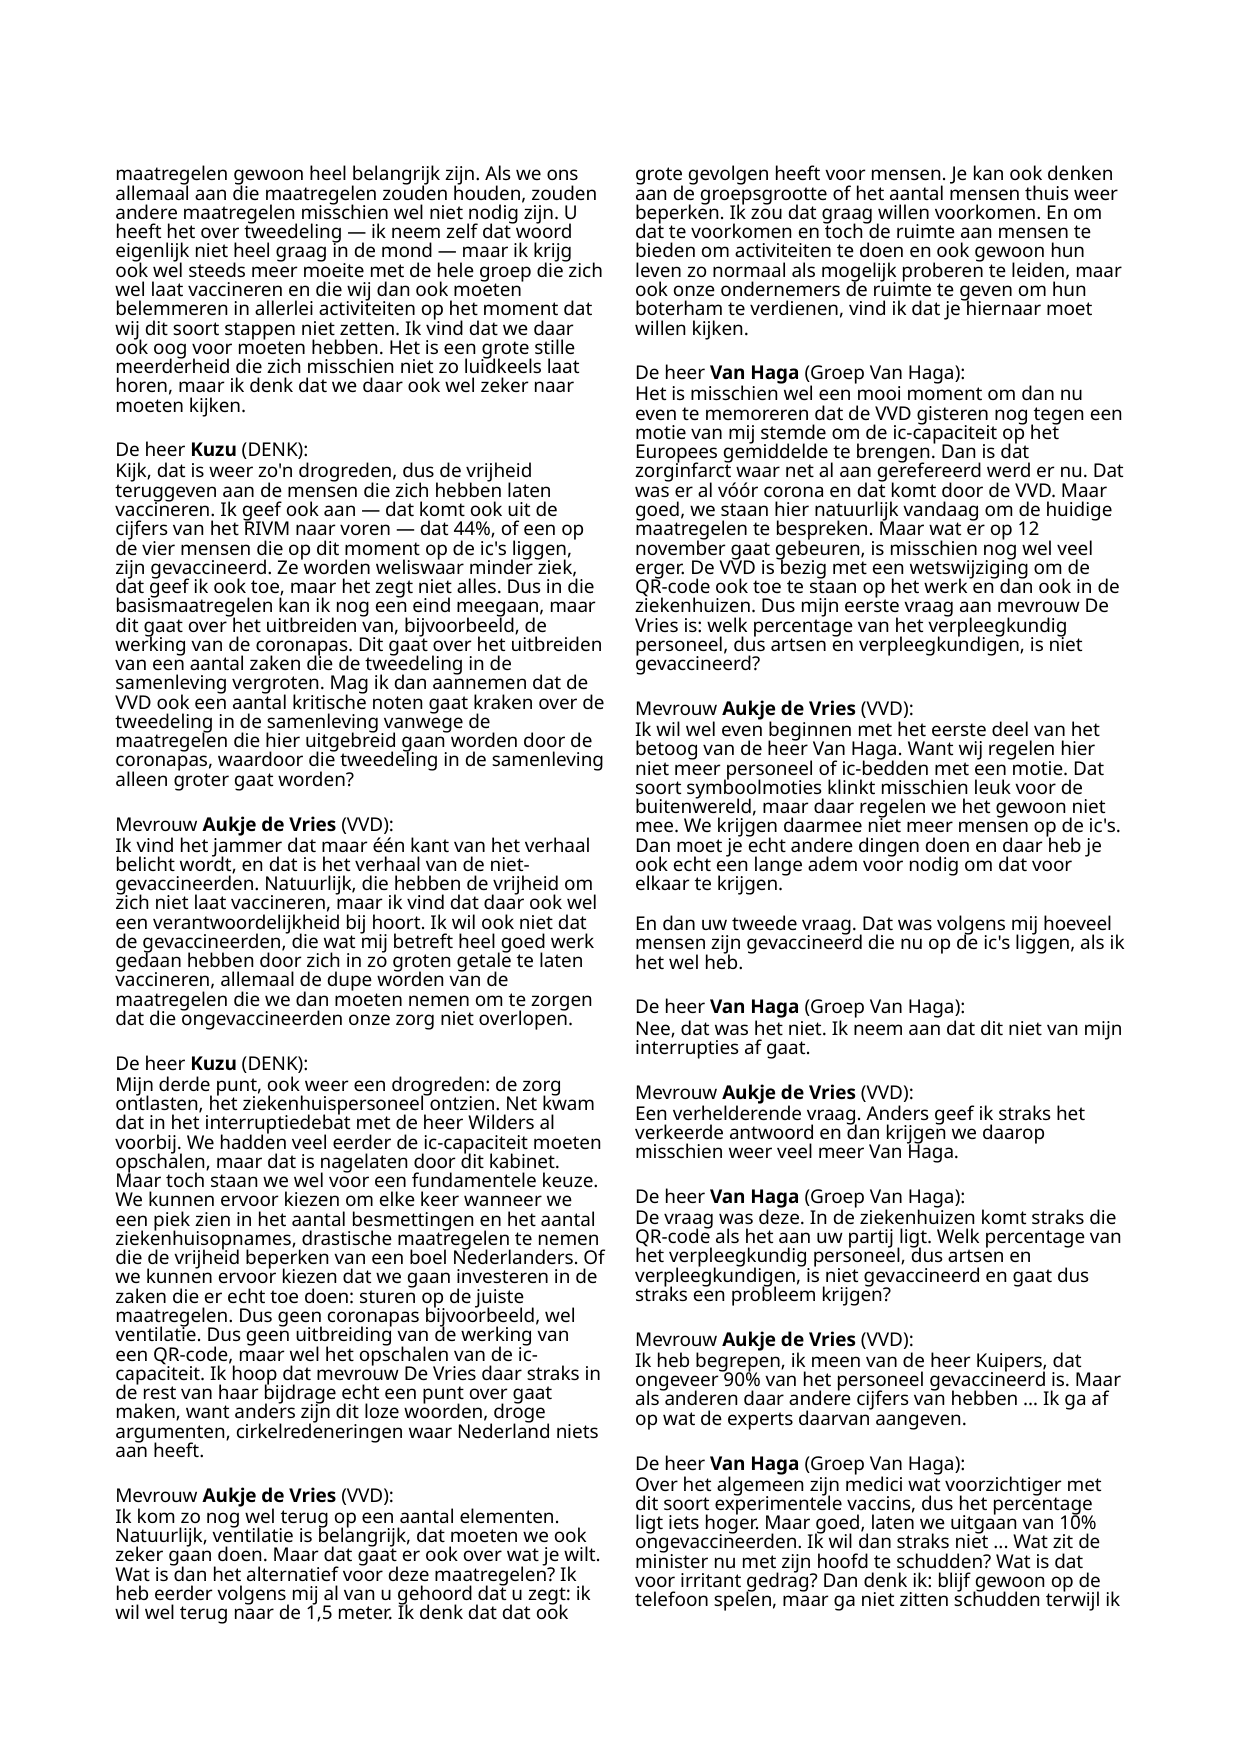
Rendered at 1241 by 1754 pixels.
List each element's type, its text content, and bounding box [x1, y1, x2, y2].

text De heer Van Haga (Groep Van Haga): [635, 994, 1125, 1019]
text En dan uw tweede vraag. Dat was volgens mij hoeveel mensen zijn gevaccineerd die nu op de ic's liggen, als ik het wel heb. [635, 915, 1125, 973]
text De heer Van Haga (Groep Van Haga): [635, 1450, 1125, 1476]
text grote gevolgen heeft voor mensen. Je kan ook denken aan de groepsgrootte of het aantal mensen thuis weer beperken. Ik zou dat graag willen voorkomen. En om dat te voorkomen en toch de ruimte aan mensen te bieden om activiteiten te doen en ook gewoon hun leven zo normaal als mogelijk proberen te leiden, maar ook onze ondernemers de ruimte te geven om hun boterham te verdienen, vind ik dat je hiernaar moet willen kijken. [635, 165, 1125, 339]
text Mevrouw Aukje de Vries (VVD): [115, 1482, 605, 1508]
text Nee, dat was het niet. Ik neem aan dat dit niet van mijn interrupties af gaat. [635, 1019, 1125, 1058]
text Mijn derde punt, ook weer een drogreden: de zorg ontlasten, het ziekenhuispersoneel ontzien. Net kwam dat in het interruptiedebat met de heer Wilders al voorbij. We hadden veel eerder de ic-capaciteit moeten opschalen, maar dat is nagelaten door dit kabinet. Maar toch staan we wel voor een fundamentele keuze. We kunnen ervoor kiezen om elke keer wanneer we een piek zien in het aantal besmettingen en het aantal ziekenhuisopnames, drastische maatregelen te nemen die de vrijheid beperken van een boel Nederlanders. Of we kunnen ervoor kiezen dat we gaan investeren in de zaken die er echt toe doen: sturen op de juiste maatregelen. Dus geen coronapas bijvoorbeeld, wel ventilatie. Dus geen uitbreiding van de werking van een QR-code, maar wel het opschalen van de ic-capaciteit. Ik hoop dat mevrouw De Vries daar straks in de rest van haar bijdrage echt een punt over gaat maken, want anders zijn dit loze woorden, droge argumenten, cirkelredeneringen waar Nederland niets aan heeft. [115, 1076, 605, 1461]
text Ik wil wel even beginnen met het eerste deel van het betoog van de heer Van Haga. Want wij regelen hier niet meer personeel of ic-bedden met een motie. Dat soort symboolmoties klinkt misschien leuk voor de buitenwereld, maar daar regelen we het gewoon niet mee. We krijgen daarmee niet meer mensen op de ic's. Dan moet je echt andere dingen doen en daar heb je ook echt een lange adem voor nodig om dat voor elkaar te krijgen. [635, 721, 1125, 894]
text De heer Kuzu (DENK): [115, 437, 605, 462]
text Mevrouw Aukje de Vries (VVD): [635, 1326, 1125, 1352]
text Ik vind het jammer dat maar één kant van het verhaal belicht wordt, en dat is het verhaal van de niet-gevaccineerden. Natuurlijk, die hebben de vrijheid om zich niet laat vaccineren, maar ik vind dat daar ook wel een verantwoordelijkheid bij hoort. Ik wil ook niet dat de gevaccineerden, die wat mij betreft heel goed werk gedaan hebben door zich in zo groten getale te laten vaccineren, allemaal de dupe worden van de maatregelen die we dan moeten nemen om te zorgen dat die ongevaccineerden onze zorg niet overlopen. [115, 837, 605, 1029]
text Over het algemeen zijn medici wat voorzichtiger met dit soort experimentele vaccins, dus het percentage ligt iets hoger. Maar goed, laten we uitgaan van 10% ongevaccineerden. Ik wil dan straks niet ... Wat zit de minister nu met zijn hoofd te schudden? Wat is dat voor irritant gedrag? Dan denk ik: blijf gewoon op de telefoon spelen, maar ga niet zitten schudden terwijl ik [635, 1476, 1125, 1610]
text maatregelen gewoon heel belangrijk zijn. Als we ons allemaal aan die maatregelen zouden houden, zouden andere maatregelen misschien wel niet nodig zijn. U heeft het over tweedeling — ik neem zelf dat woord eigenlijk niet heel graag in de mond — maar ik krijg ook wel steeds meer moeite met de hele groep die zich wel laat vaccineren en die wij dan ook moeten belemmeren in allerlei activiteiten op het moment dat wij dit soort stappen niet zetten. Ik vind dat we daar ook oog voor moeten hebben. Het is een grote stille meerderheid die zich misschien niet zo luidkeels laat horen, maar ik denk dat we daar ook wel zeker naar moeten kijken. [115, 165, 605, 416]
text Het is misschien wel een mooi moment om dan nu even te memoreren dat de VVD gisteren nog tegen een motie van mij stemde om de ic-capaciteit op het Europees gemiddelde te brengen. Dan is dat zorginfarct waar net al aan gerefereerd werd er nu. Dat was er al vóór corona en dat komt door de VVD. Maar goed, we staan hier natuurlijk vandaag om de huidige maatregelen te bespreken. Maar wat er op 12 november gaat gebeuren, is misschien nog wel veel erger. De VVD is bezig met een wetswijziging om de QR-code ook toe te staan op het werk en dan ook in de ziekenhuizen. Dus mijn eerste vraag aan mevrouw De Vries is: welk percentage van het verpleegkundig personeel, dus artsen en verpleegkundigen, is niet gevaccineerd? [635, 385, 1125, 674]
text De vraag was deze. In de ziekenhuizen komt straks die QR-code als het aan uw partij ligt. Welk percentage van het verpleegkundig personeel, dus artsen en verpleegkundigen, is niet gevaccineerd en gaat dus straks een probleem krijgen? [635, 1209, 1125, 1305]
text Mevrouw Aukje de Vries (VVD): [635, 695, 1125, 721]
text Ik kom zo nog wel terug op een aantal elementen. Natuurlijk, ventilatie is belangrijk, dat moeten we ook zeker gaan doen. Maar dat gaat er ook over wat je wilt. Wat is dan het alternatief voor deze maatregelen? Ik heb eerder volgens mij al van u gehoord dat u zegt: ik wil wel terug naar de 1,5 meter. Ik denk dat dat ook [115, 1508, 605, 1623]
text Kijk, dat is weer zo'n drogreden, dus de vrijheid teruggeven aan de mensen die zich hebben laten vaccineren. Ik geef ook aan — dat komt ook uit de cijfers van het RIVM naar voren — dat 44%, of een op de vier mensen die op dit moment op de ic's liggen, zijn gevaccineerd. Ze worden weliswaar minder ziek, dat geef ik ook toe, maar het zegt niet alles. Dus in die basismaatregelen kan ik nog een eind meegaan, maar dit gaat over het uitbreiden van, bijvoorbeeld, de werking van de coronapas. Dit gaat over het uitbreiden van een aantal zaken die de tweedeling in de samenleving vergroten. Mag ik dan aannemen dat de VVD ook een aantal kritische noten gaat kraken over de tweedeling in de samenleving vanwege de maatregelen die hier uitgebreid gaan worden door de coronapas, waardoor die tweedeling in de samenleving alleen groter gaat worden? [115, 462, 605, 790]
text Mevrouw Aukje de Vries (VVD): [635, 1079, 1125, 1104]
text De heer Van Haga (Groep Van Haga): [635, 1183, 1125, 1209]
text De heer Van Haga (Groep Van Haga): [635, 359, 1125, 385]
text De heer Kuzu (DENK): [115, 1050, 605, 1076]
text Een verhelderende vraag. Anders geef ik straks het verkeerde antwoord en dan krijgen we daarop misschien weer veel meer Van Haga. [635, 1104, 1125, 1162]
text Ik heb begrepen, ik meen van de heer Kuipers, dat ongeveer 90% van het personeel gevaccineerd is. Maar als anderen daar andere cijfers van hebben … Ik ga af op wat de experts daarvan aangeven. [635, 1352, 1125, 1429]
text Mevrouw Aukje de Vries (VVD): [115, 811, 605, 837]
